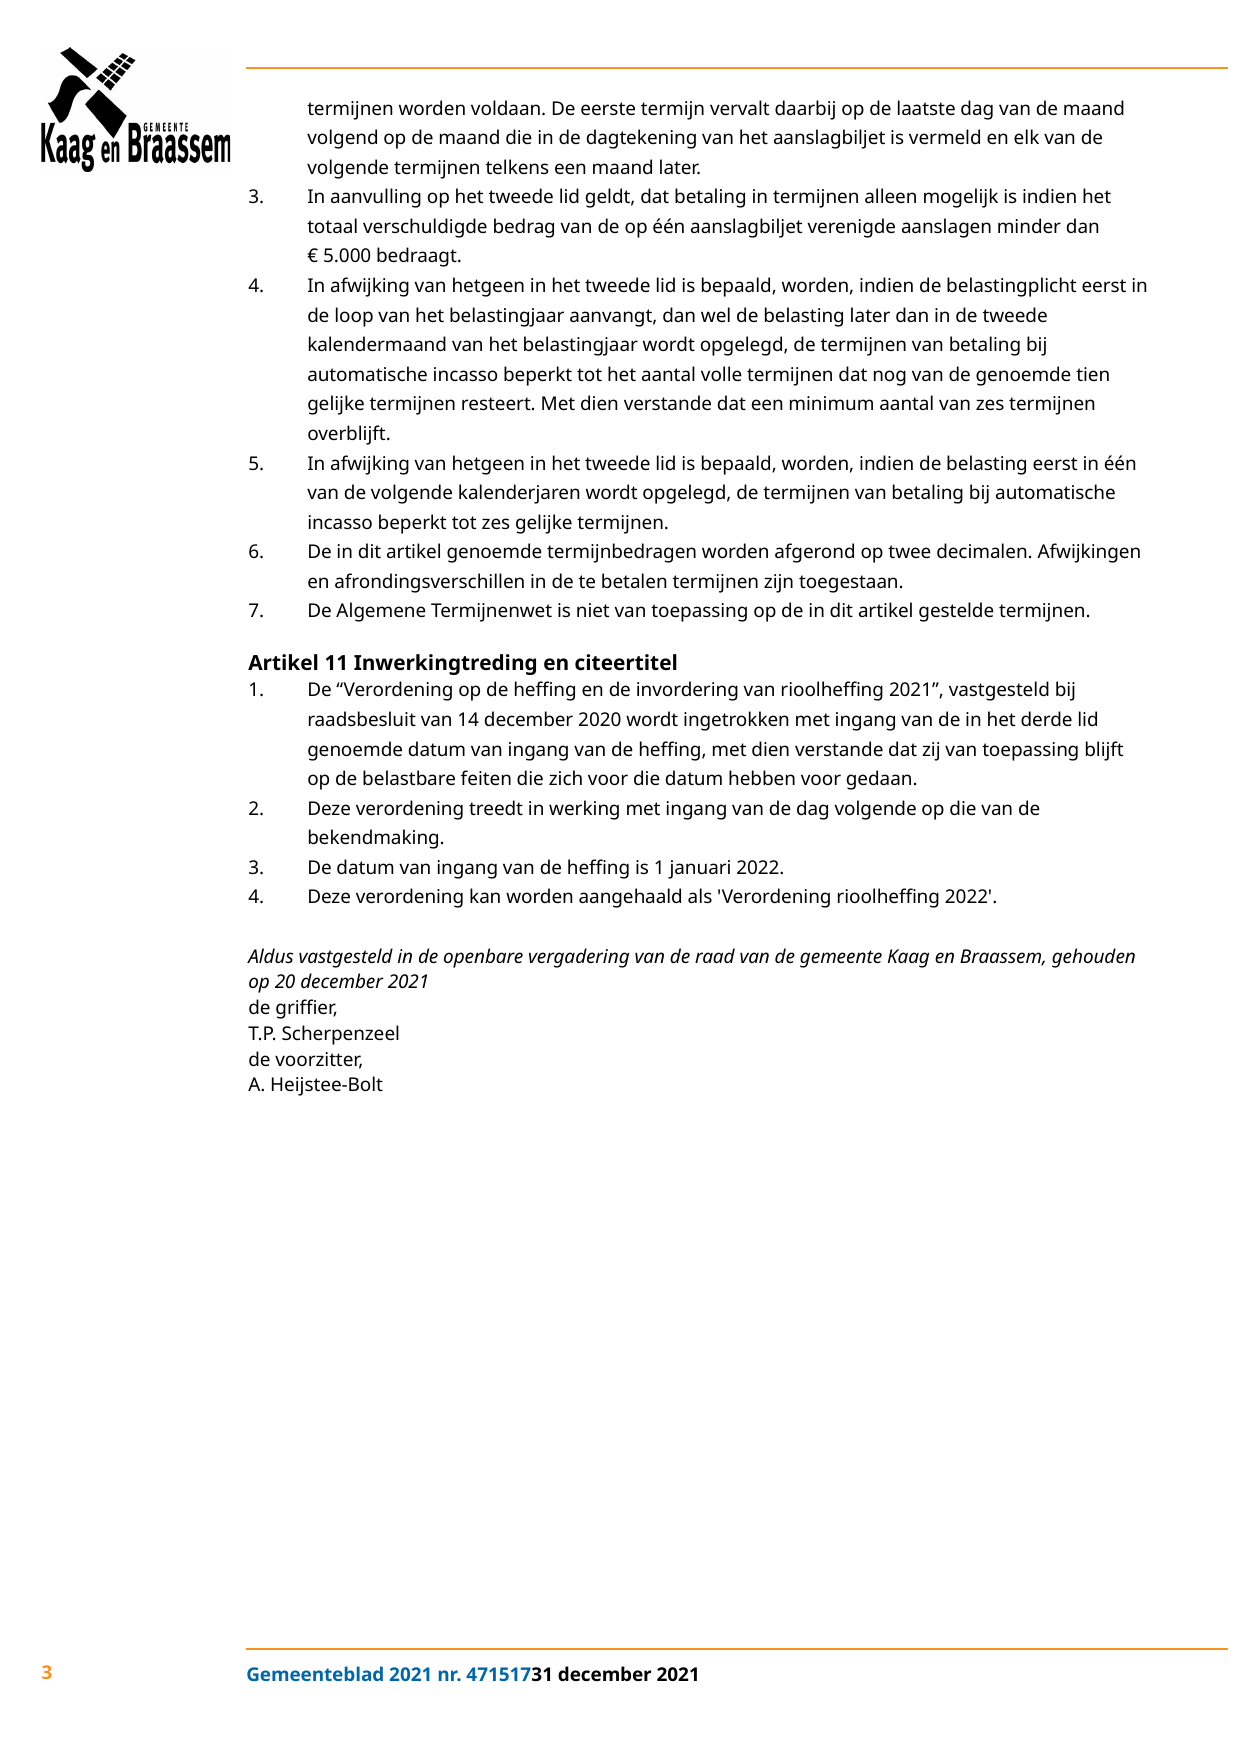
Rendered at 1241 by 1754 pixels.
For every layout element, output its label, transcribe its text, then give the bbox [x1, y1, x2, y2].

text de griffier, [248, 994, 1152, 1020]
list De Algemene Termijnenwet is niet van toepassing op de in dit artikel gestelde termijnen. [248, 598, 1152, 623]
list In aanvulling op het tweede lid geldt, dat betaling in termijnen alleen mogelijk is indien het totaal verschuldigde bedrag van de op één aanslagbiljet verenigde aanslagen minder dan € 5.000 bedraagt. [248, 183, 1152, 268]
picture [41, 47, 231, 172]
list De “Verordening op de heffing en de invordering van rioolheffing 2021”, vastgesteld bij raadsbesluit van 14 december 2020 wordt ingetrokken met ingang van de in het derde lid genoemde datum van ingang van de heffing, met dien verstande dat zij van toepassing blijft op de belastbare feiten die zich voor die datum hebben voor gedaan. [248, 677, 1152, 791]
list termijnen worden voldaan. De eerste termijn vervalt daarbij op de laatste dag van de maand volgend op de maand die in de dagtekening van het aanslagbiljet is vermeld en elk van de volgende termijnen telkens een maand later. [248, 95, 1152, 180]
list De in dit artikel genoemde termijnbedragen worden afgerond op twee decimalen. Afwijkingen en afrondingsverschillen in de te betalen termijnen zijn toegestaan. [248, 538, 1152, 594]
text Aldus vastgesteld in de openbare vergadering van de raad van de gemeente Kaag en Braassem, gehouden op 20 december 2021 [248, 943, 1152, 994]
list Deze verordening kan worden aangehaald als 'Verordening rioolheffing 2022'. [248, 884, 1152, 909]
text A. Heijstee-Bolt [248, 1071, 1152, 1097]
list In afwijking van hetgeen in het tweede lid is bepaald, worden, indien de belastingplicht eerst in de loop van het belastingjaar aanvangt, dan wel de belasting later dan in de tweede kalendermaand van het belastingjaar wordt opgelegd, de termijnen van betaling bij automatische incasso beperkt tot het aantal volle termijnen dat nog van de genoemde tien gelijke termijnen resteert. Met dien verstande dat een minimum aantal van zes termijnen overblijft. [248, 272, 1152, 446]
list Deze verordening treedt in werking met ingang van de dag volgende op die van de bekendmaking. [248, 795, 1152, 850]
text Artikel 11 Inwerkingtreding en citeertitel [248, 648, 1152, 677]
list In afwijking van hetgeen in het tweede lid is bepaald, worden, indien de belasting eerst in één van de volgende kalenderjaren wordt opgelegd, de termijnen van betaling bij automatische incasso beperkt tot zes gelijke termijnen. [248, 450, 1152, 535]
list De datum van ingang van de heffing is 1 januari 2022. [248, 854, 1152, 880]
text de voorzitter, [248, 1046, 1152, 1071]
text T.P. Scherpenzeel [248, 1020, 1152, 1046]
